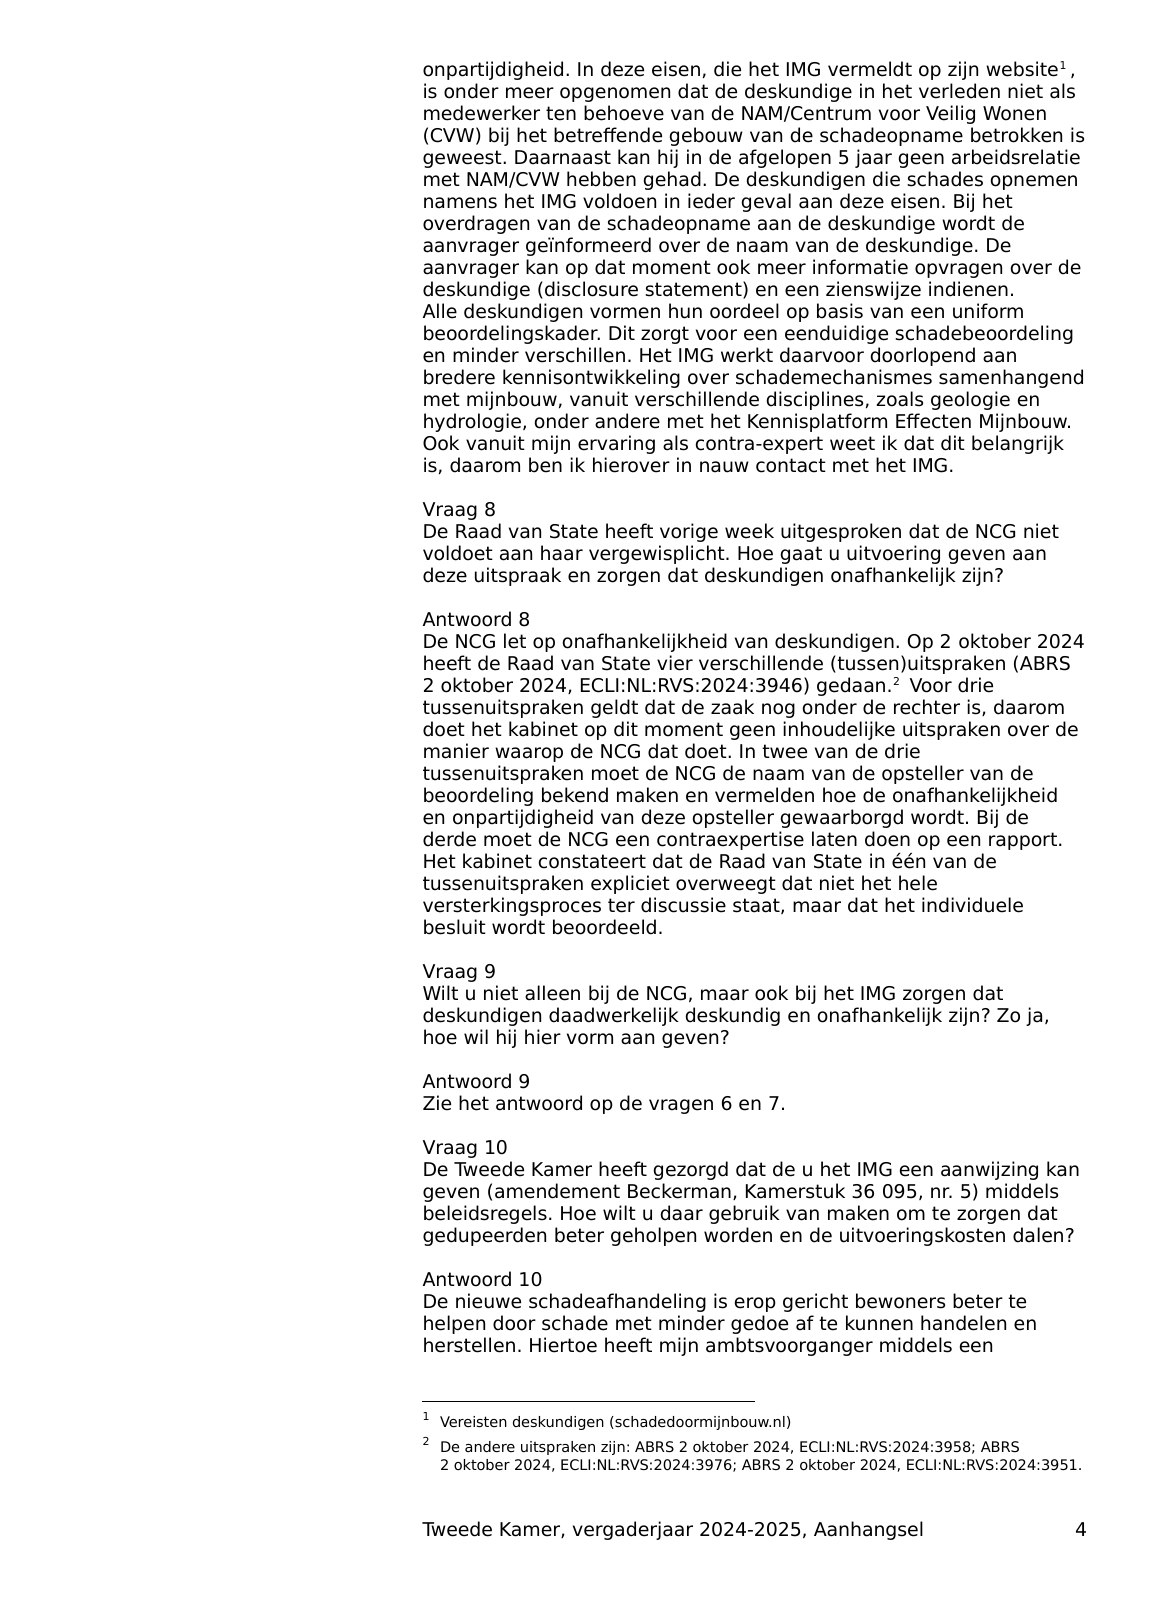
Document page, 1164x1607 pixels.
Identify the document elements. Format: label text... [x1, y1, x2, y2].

text Antwoord 8 [422, 609, 1087, 631]
text Antwoord 10 [422, 1269, 1087, 1291]
text De Raad van State heeft vorige week uitgesproken dat de NCG niet voldoet aan haar vergewisplicht. Hoe gaat u uitvoering geven aan deze uitspraak en zorgen dat deskundigen onafhankelijk zijn? [422, 521, 1087, 587]
text Vraag 8 [422, 499, 1087, 521]
text Wilt u niet alleen bij de NCG, maar ook bij het IMG zorgen dat deskundigen daadwerkelijk deskundig en onafhankelijk zijn? Zo ja, hoe wil hij hier vorm aan geven? [422, 983, 1087, 1049]
text De NCG let op onafhankelijkheid van deskundigen. Op 2 oktober 2024 heeft de Raad van State vier verschillende (tussen)uitspraken (ABRS 2 oktober 2024, ECLI:NL:RVS:2024:3946) gedaan. Voor drie tussenuitspraken geldt dat de zaak nog onder de rechter is, daarom doet het kabinet op dit moment geen inhoudelijke uitspraken over de manier waarop de NCG dat doet. In twee van de drie tussenuitspraken moet de NCG de naam van de opsteller van de beoordeling bekend maken en vermelden hoe de onafhankelijkheid en onpartijdigheid van deze opsteller gewaarborgd wordt. Bij de derde moet de NCG een contraexpertise laten doen op een rapport. [422, 631, 1087, 851]
text Alle deskundigen vormen hun oordeel op basis van een uniform beoordelingskader. Dit zorgt voor een eenduidige schadebeoordeling en minder verschillen. Het IMG werkt daarvoor doorlopend aan bredere kennisontwikkeling over schademechanismes samenhangend met mijnbouw, vanuit verschillende disciplines, zoals geologie en hydrologie, onder andere met het Kennisplatform Effecten Mijnbouw. Ook vanuit mijn ervaring als contra-expert weet ik dat dit belangrijk is, daarom ben ik hierover in nauw contact met het IMG. [422, 301, 1087, 477]
text onpartijdigheid. In deze eisen, die het IMG vermeldt op zijn website, is onder meer opgenomen dat de deskundige in het verleden niet als medewerker ten behoeve van de NAM/Centrum voor Veilig Wonen (CVW) bij het betreffende gebouw van de schadeopname betrokken is geweest. Daarnaast kan hij in de afgelopen 5 jaar geen arbeidsrelatie met NAM/CVW hebben gehad. De deskundigen die schades opnemen namens het IMG voldoen in ieder geval aan deze eisen. Bij het overdragen van de schadeopname aan de deskundige wordt de aanvrager geïnformeerd over de naam van de deskundige. De aanvrager kan op dat moment ook meer informatie opvragen over de deskundige (disclosure statement) en een zienswijze indienen. [422, 59, 1087, 301]
text De andere uitspraken zijn: ABRS 2 oktober 2024, ECLI:NL:RVS:2024:3958; ABRS 2 oktober 2024, ECLI:NL:RVS:2024:3976; ABRS 2 oktober 2024, ECLI:NL:RVS:2024:3951. [422, 1435, 1087, 1474]
text Vraag 9 [422, 961, 1087, 983]
text Vraag 10 [422, 1137, 1087, 1159]
text Antwoord 9 [422, 1071, 1087, 1093]
text Zie het antwoord op de vragen 6 en 7. [422, 1093, 1087, 1115]
text Vereisten deskundigen (schadedoormijnbouw.nl) [422, 1410, 1087, 1432]
text Het kabinet constateert dat de Raad van State in één van de tussenuitspraken expliciet overweegt dat niet het hele versterkingsproces ter discussie staat, maar dat het individuele besluit wordt beoordeeld. [422, 851, 1087, 939]
text De nieuwe schadeafhandeling is erop gericht bewoners beter te helpen door schade met minder gedoe af te kunnen handelen en herstellen. Hiertoe heeft mijn ambtsvoorganger middels een [422, 1291, 1087, 1357]
text De Tweede Kamer heeft gezorgd dat de u het IMG een aanwijzing kan geven (amendement Beckerman, Kamerstuk 36 095, nr. 5) middels beleidsregels. Hoe wilt u daar gebruik van maken om te zorgen dat gedupeerden beter geholpen worden en de uitvoeringskosten dalen? [422, 1159, 1087, 1247]
